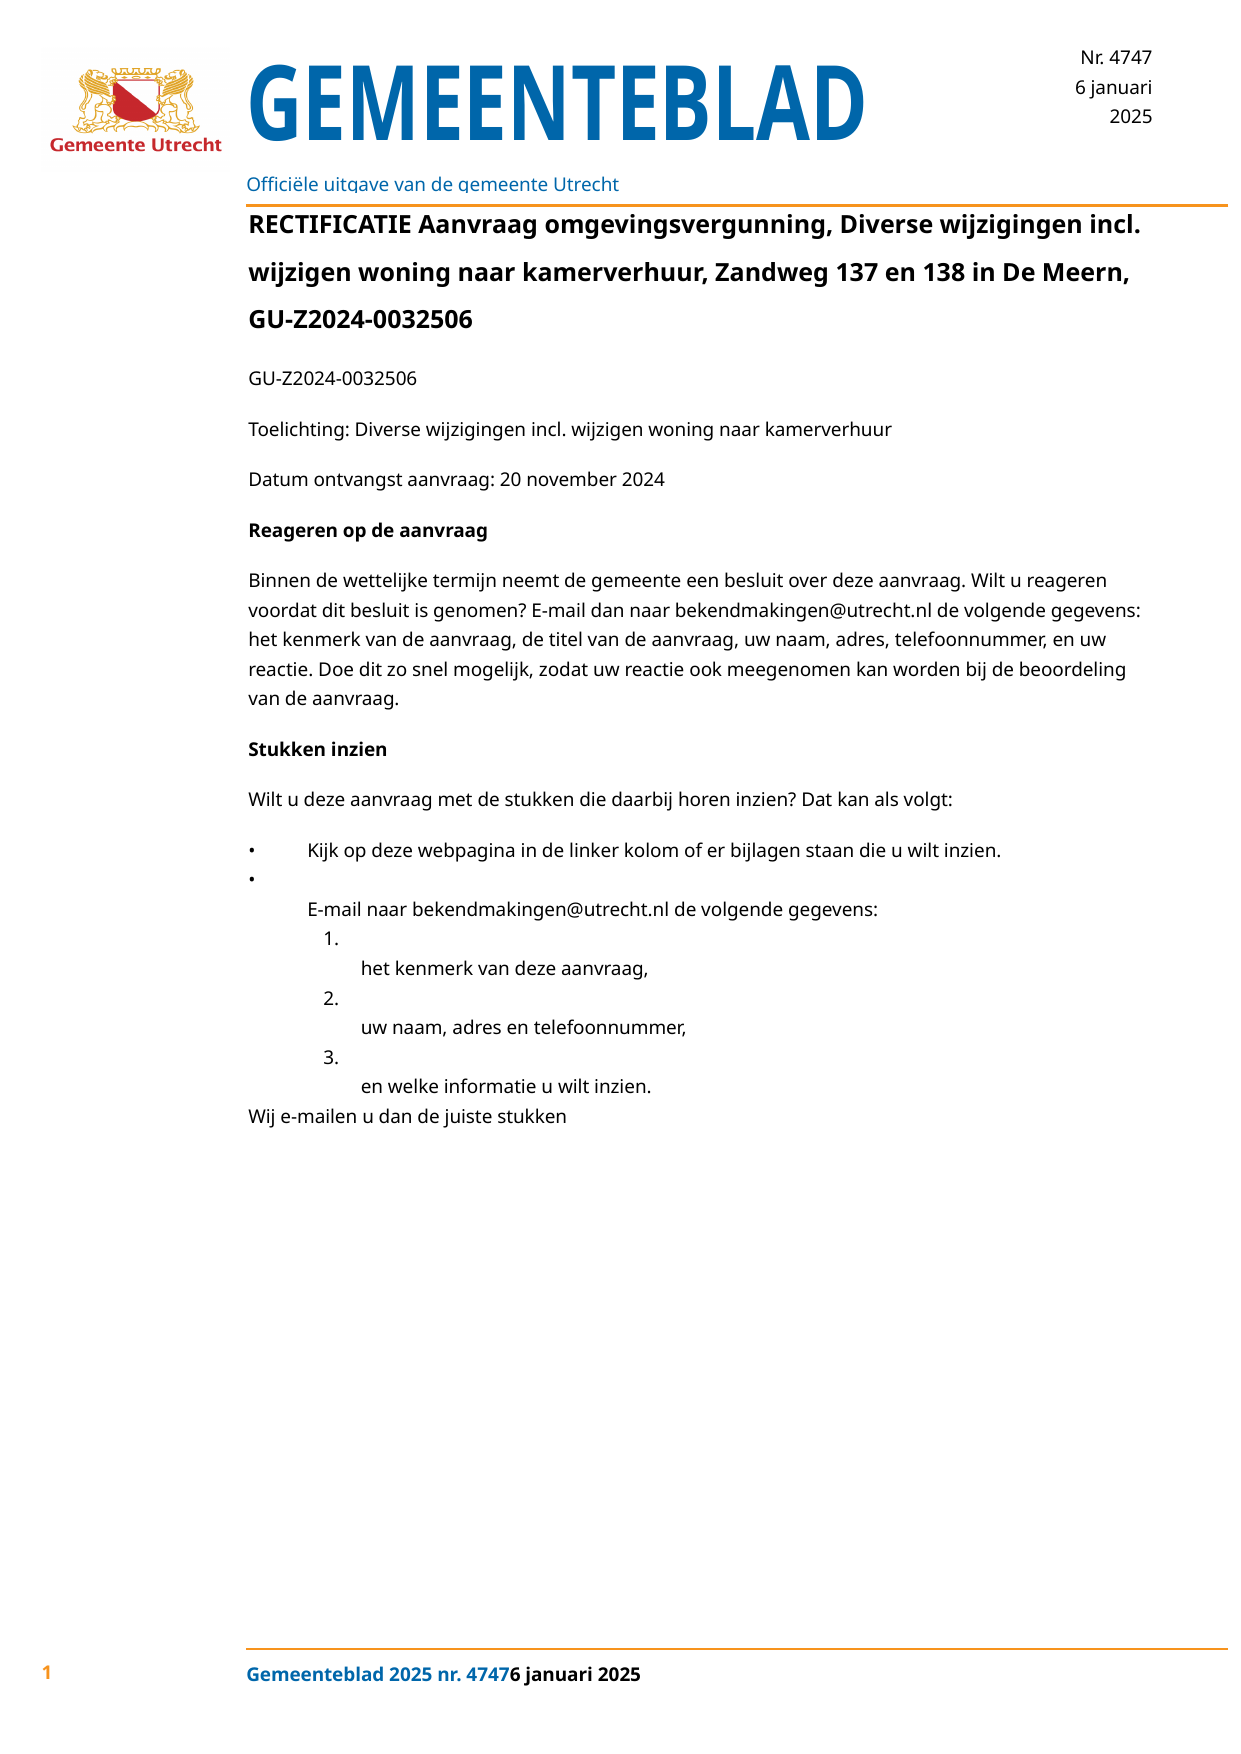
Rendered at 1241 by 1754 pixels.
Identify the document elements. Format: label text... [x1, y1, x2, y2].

list Kijk op deze webpagina in de linker kolom of er bijlagen staan die u wilt inzien. [248, 837, 1152, 862]
text Reageren op de aanvraag [248, 517, 1152, 542]
list uw naam, adres en telefoonnummer, [323, 1014, 1152, 1040]
list E-mail naar bekendmakingen@utrecht.nl de volgende gegevens: [248, 896, 1152, 922]
list het kenmerk van deze aanvraag, [323, 955, 1152, 981]
text Binnen de wettelijke termijn neemt de gemeente een besluit over deze aanvraag. Wilt u reageren voordat dit besluit is genomen? E-mail dan naar bekendmakingen@utrecht.nl de volgende gegevens: het kenmerk van de aanvraag, de titel van de aanvraag, uw naam, adres, telefoonnummer, en uw reactie. Doe dit zo snel mogelijk, zodat uw reactie ook meegenomen kan worden bij de beoordeling van de aanvraag. [248, 567, 1152, 711]
text GU-Z2024-0032506 [248, 366, 1152, 391]
text Wij e-mailen u dan de juiste stukken [248, 1103, 1152, 1129]
picture [41, 47, 231, 172]
text Datum ontvangst aanvraag: 20 november 2024 [248, 466, 1152, 492]
text RECTIFICATIE Aanvraag omgevingsvergunning, Diverse wijzigingen incl. wijzigen woning naar kamerverhuur, Zandweg 137 en 138 in De Meern, GU-Z2024-0032506 [248, 207, 1152, 336]
text Stukken inzien [248, 736, 1152, 762]
text Wilt u deze aanvraag met de stukken die daarbij horen inzien? Dat kan als volgt: [248, 786, 1152, 812]
list en welke informatie u wilt inzien. [323, 1073, 1152, 1099]
text Toelichting: Diverse wijzigingen incl. wijzigen woning naar kamerverhuur [248, 416, 1152, 442]
